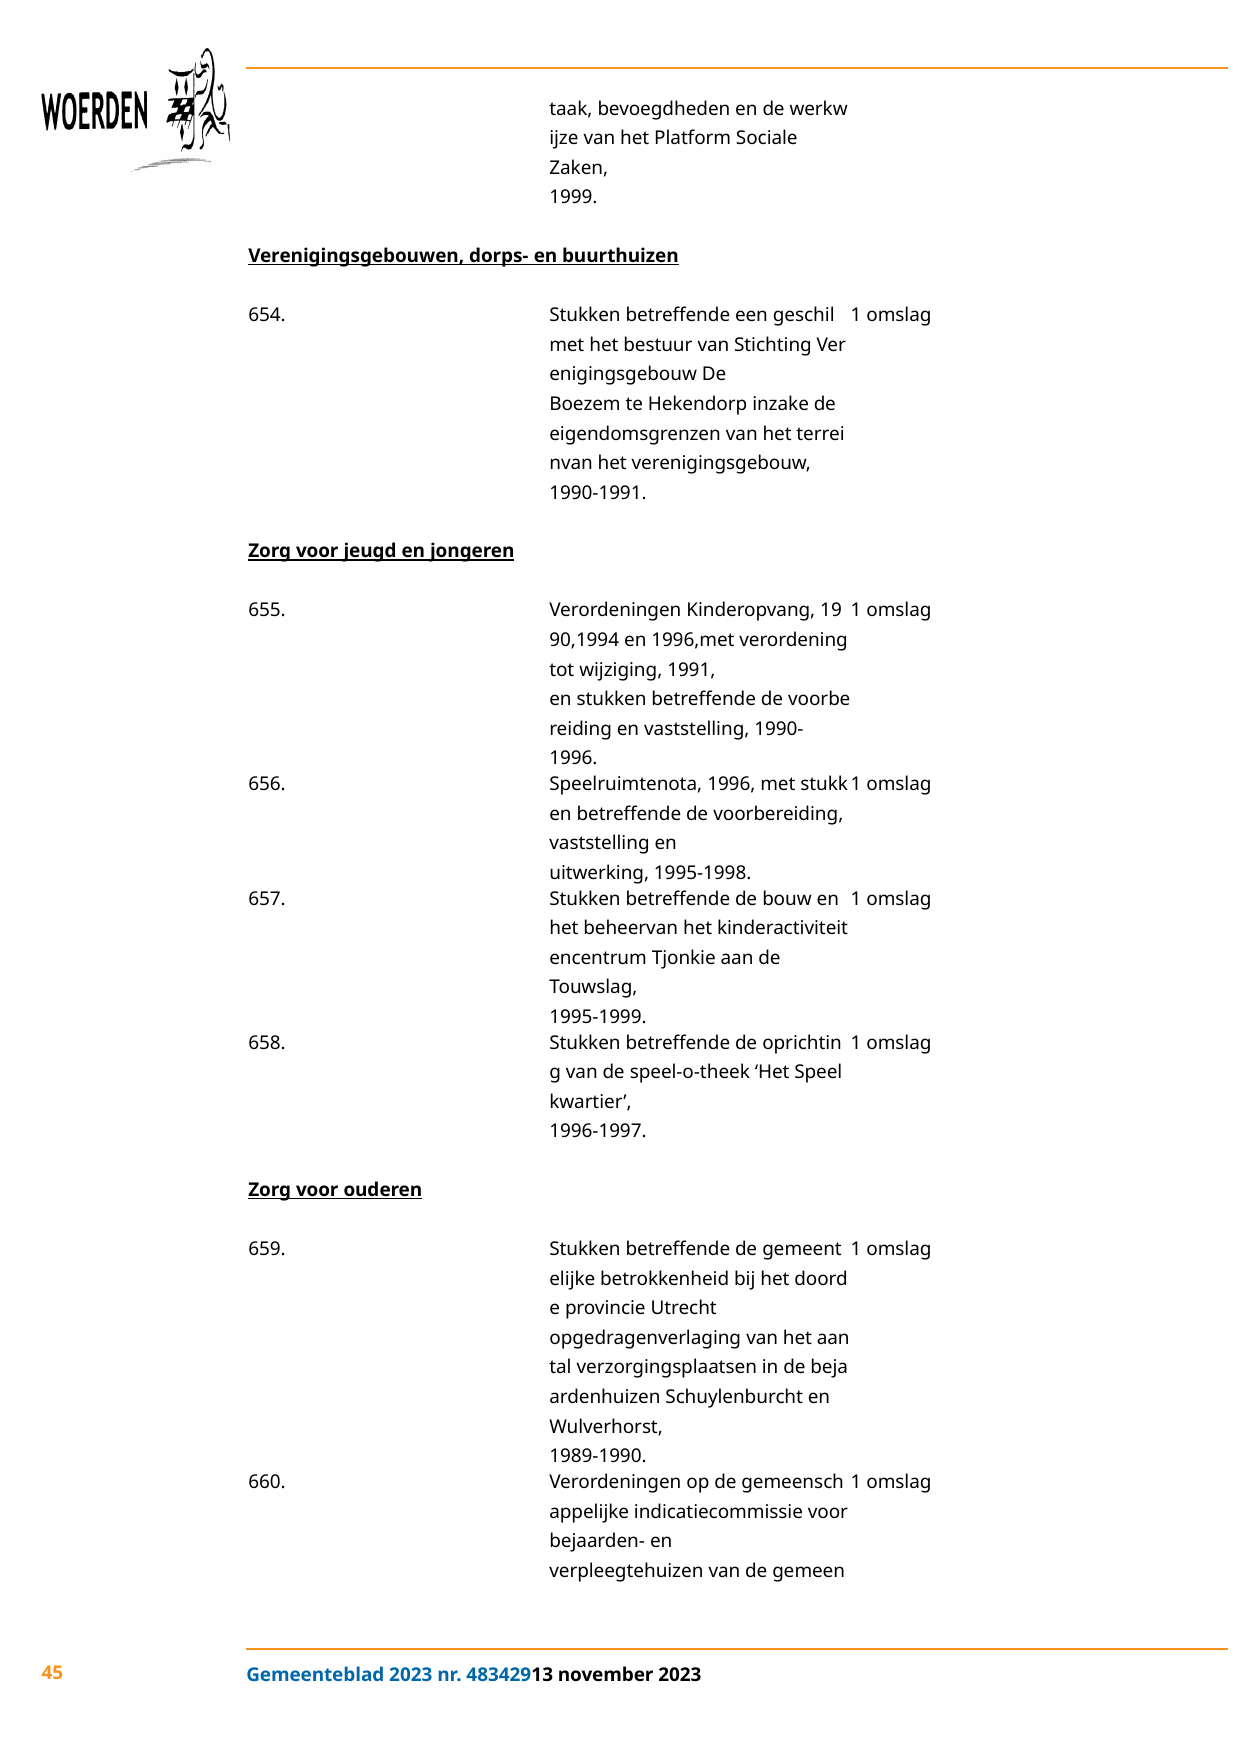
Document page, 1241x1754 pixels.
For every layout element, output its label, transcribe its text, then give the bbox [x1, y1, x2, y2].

table_cell 656. [248, 770, 549, 885]
table_cell [850, 95, 1152, 209]
table_cell taak, bevoegdheden en de werkwijze van het Platform Sociale Zaken, 1999. [549, 95, 850, 209]
table_cell Stukken betreffende de bouw en het beheervan het kinderactiviteitencentrum Tjonkie aan de Touwslag, 1995-1999. [549, 885, 850, 1029]
text Verenigingsgebouwen, dorps- en buurthuizen [248, 242, 1152, 268]
table_header 654. [248, 301, 549, 504]
table_header 1 omslag [850, 1235, 1152, 1468]
table_cell 1 omslag [850, 1029, 1152, 1143]
table_cell 1 omslag [850, 885, 1152, 1029]
table_cell Verordeningen op de gemeenschappelijke indicatiecommissie voorbejaarden- en verpleegtehuizen van de gemeen [549, 1468, 850, 1583]
text Zorg voor jeugd en jongeren [248, 537, 1152, 563]
table_cell 660. [248, 1468, 549, 1583]
table_cell [248, 95, 549, 209]
table_header 655. [248, 597, 549, 770]
table_cell Stukken betreffende de oprichting van de speel-o-theek ‘Het Speelkwartier’, 1996-1997. [549, 1029, 850, 1143]
table_header Verordeningen Kinderopvang, 1990,1994 en 1996,met verordening tot wijziging, 1991, en stukken betreffende de voorbereiding en vaststelling, 1990-1996. [549, 597, 850, 770]
table_cell 1 omslag [850, 1468, 1152, 1583]
table_header Stukken betreffende de gemeentelijke betrokkenheid bij het doorde provincie Utrecht opgedragenverlaging van het aantal verzorgingsplaatsen in de bejaardenhuizen Schuylenburcht en Wulverhorst, 1989-1990. [549, 1235, 850, 1468]
table_header 1 omslag [850, 597, 1152, 770]
table_header 659. [248, 1235, 549, 1468]
table_header 1 omslag [850, 301, 1152, 504]
table_cell 657. [248, 885, 549, 1029]
table_cell Speelruimtenota, 1996, met stukken betreffende de voorbereiding, vaststelling en uitwerking, 1995-1998. [549, 770, 850, 885]
table_cell 1 omslag [850, 770, 1152, 885]
picture [41, 47, 231, 172]
table_cell 658. [248, 1029, 549, 1143]
table_header Stukken betreffende een geschil met het bestuur van Stichting Verenigingsgebouw De Boezem te Hekendorp inzake de eigendomsgrenzen van het terreinvan het verenigingsgebouw, 1990-1991. [549, 301, 850, 504]
text Zorg voor ouderen [248, 1176, 1152, 1202]
